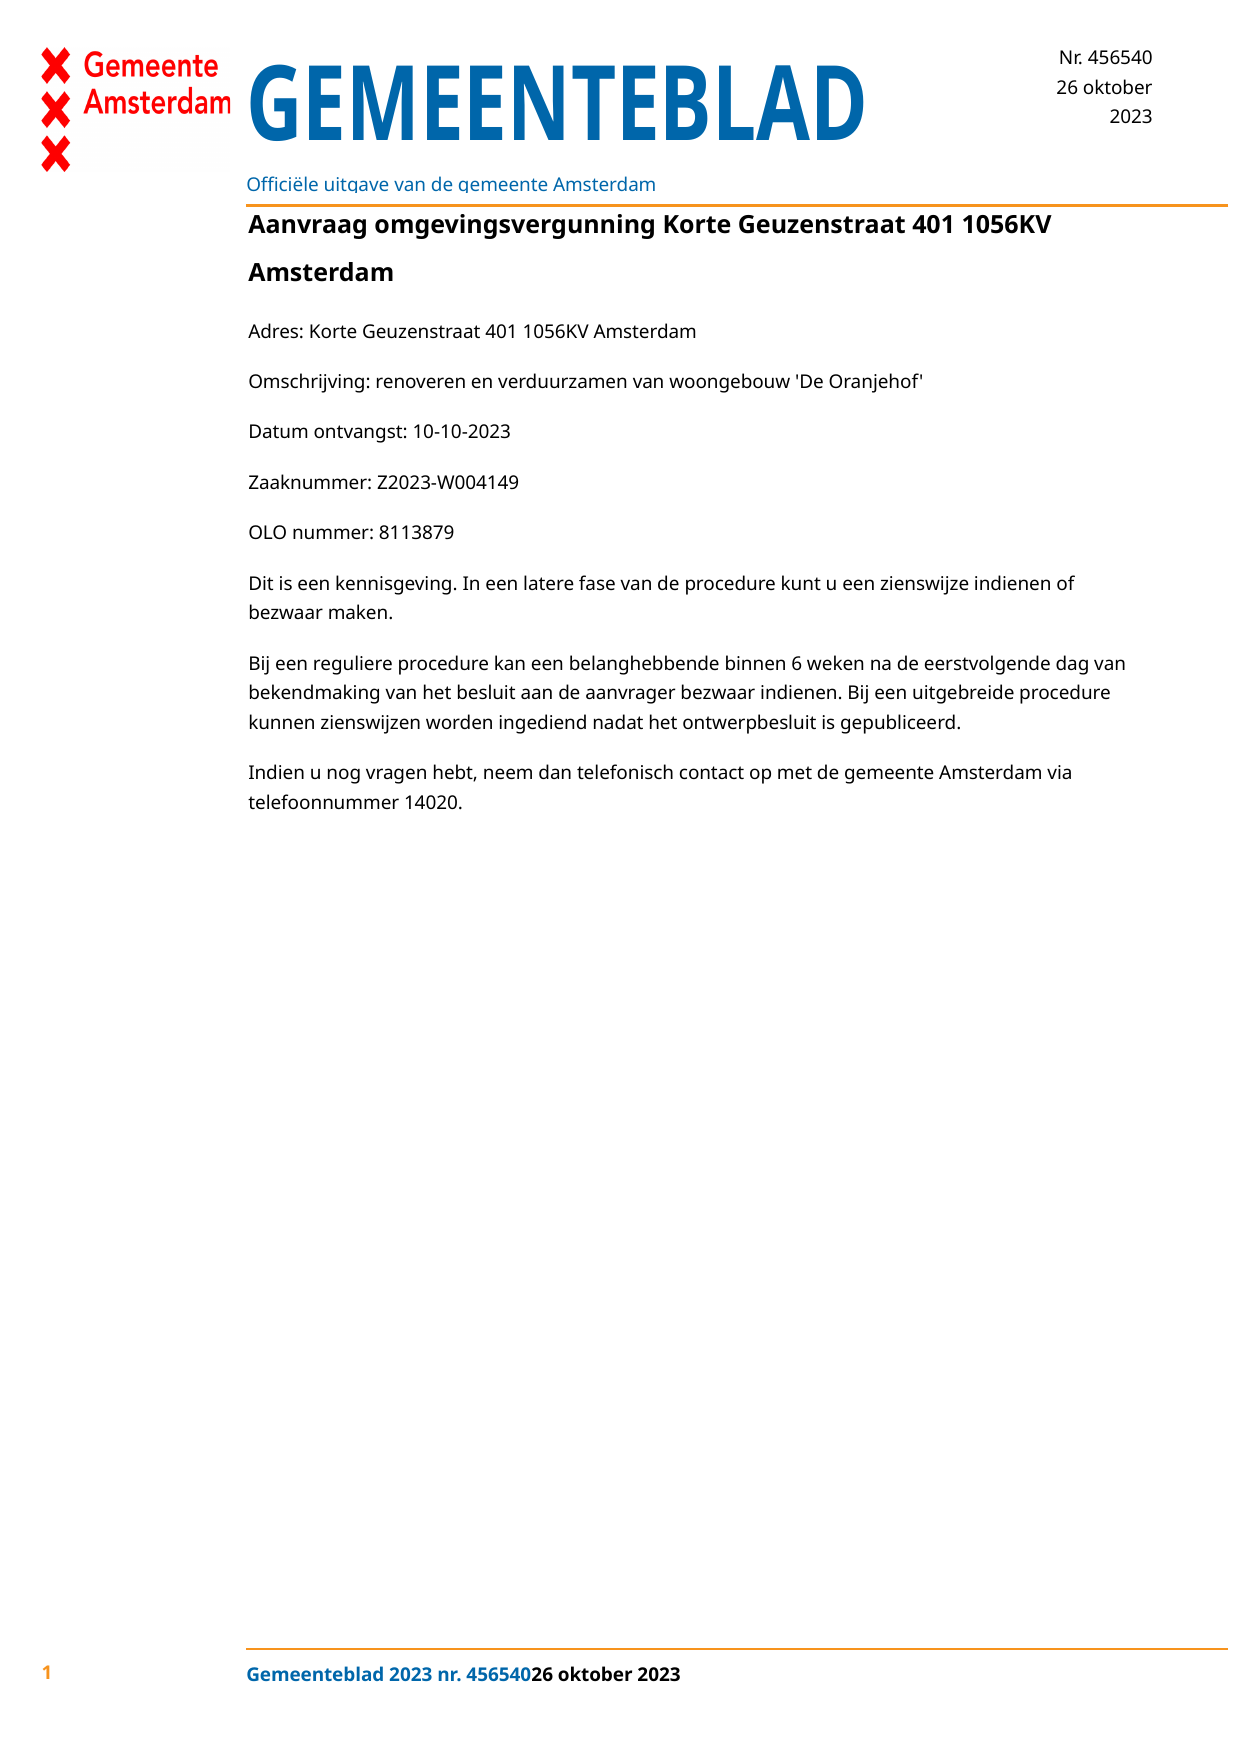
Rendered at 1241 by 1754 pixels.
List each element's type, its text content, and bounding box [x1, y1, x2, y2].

text Aanvraag omgevingsvergunning Korte Geuzenstraat 401 1056KV Amsterdam [248, 207, 1152, 288]
text Bij een reguliere procedure kan een belanghebbende binnen 6 weken na de eerstvolgende dag van bekendmaking van het besluit aan de aanvrager bezwaar indienen. Bij een uitgebreide procedure kunnen zienswijzen worden ingediend nadat het ontwerpbesluit is gepubliceerd. [248, 650, 1152, 735]
text Omschrijving: renoveren en verduurzamen van woongebouw 'De Oranjehof' [248, 368, 1152, 394]
text Dit is een kennisgeving. In een latere fase van de procedure kunt u een zienswijze indienen of bezwaar maken. [248, 570, 1152, 625]
text Adres: Korte Geuzenstraat 401 1056KV Amsterdam [248, 318, 1152, 344]
picture [41, 47, 231, 172]
text Zaaknummer: Z2023-W004149 [248, 469, 1152, 495]
text Indien u nog vragen hebt, neem dan telefonisch contact op met de gemeente Amsterdam via telefoonnummer 14020. [248, 759, 1152, 815]
text OLO nummer: 8113879 [248, 519, 1152, 545]
text Datum ontvangst: 10-10-2023 [248, 419, 1152, 444]
